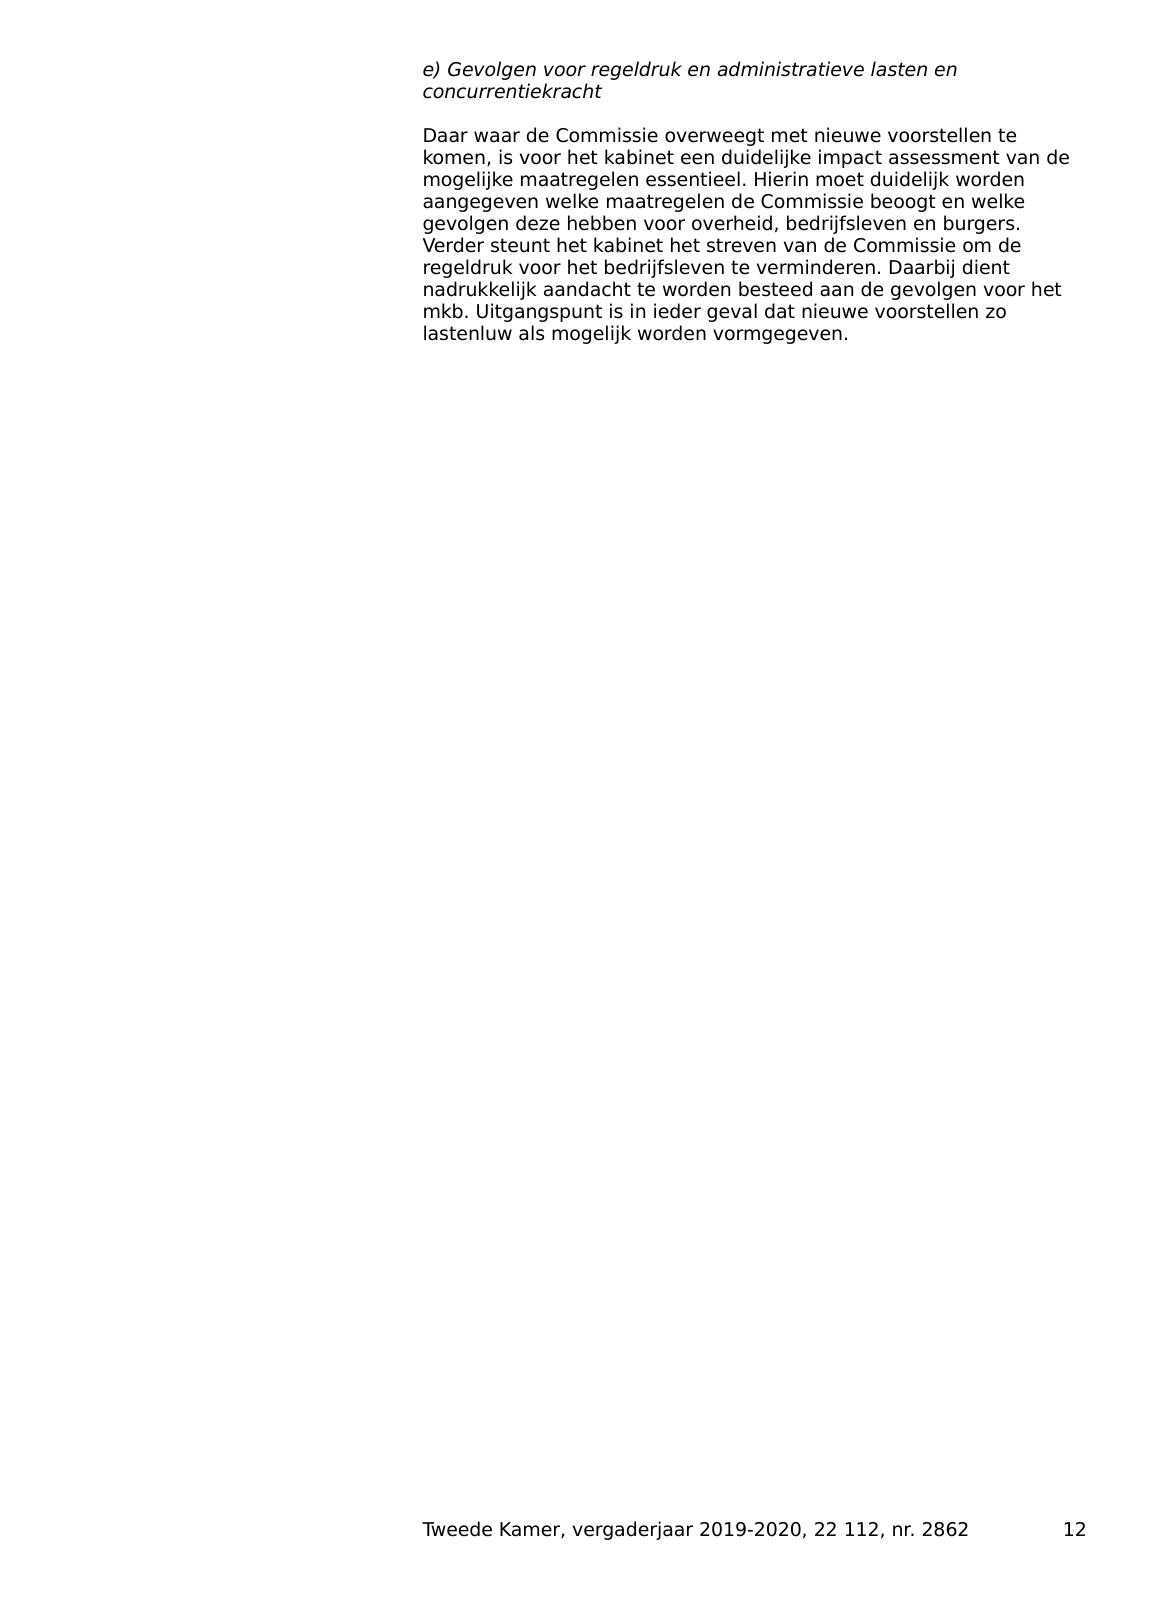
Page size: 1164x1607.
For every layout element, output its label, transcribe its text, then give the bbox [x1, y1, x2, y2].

subtitle e) Gevolgen voor regeldruk en administratieve lasten en concurrentiekracht [422, 59, 1087, 103]
text Daar waar de Commissie overweegt met nieuwe voorstellen te komen, is voor het kabinet een duidelijke impact assessment van de mogelijke maatregelen essentieel. Hierin moet duidelijk worden aangegeven welke maatregelen de Commissie beoogt en welke gevolgen deze hebben voor overheid, bedrijfsleven en burgers. Verder steunt het kabinet het streven van de Commissie om de regeldruk voor het bedrijfsleven te verminderen. Daarbij dient nadrukkelijk aandacht te worden besteed aan de gevolgen voor het mkb. Uitgangspunt is in ieder geval dat nieuwe voorstellen zo lastenluw als mogelijk worden vormgegeven. [422, 125, 1087, 345]
